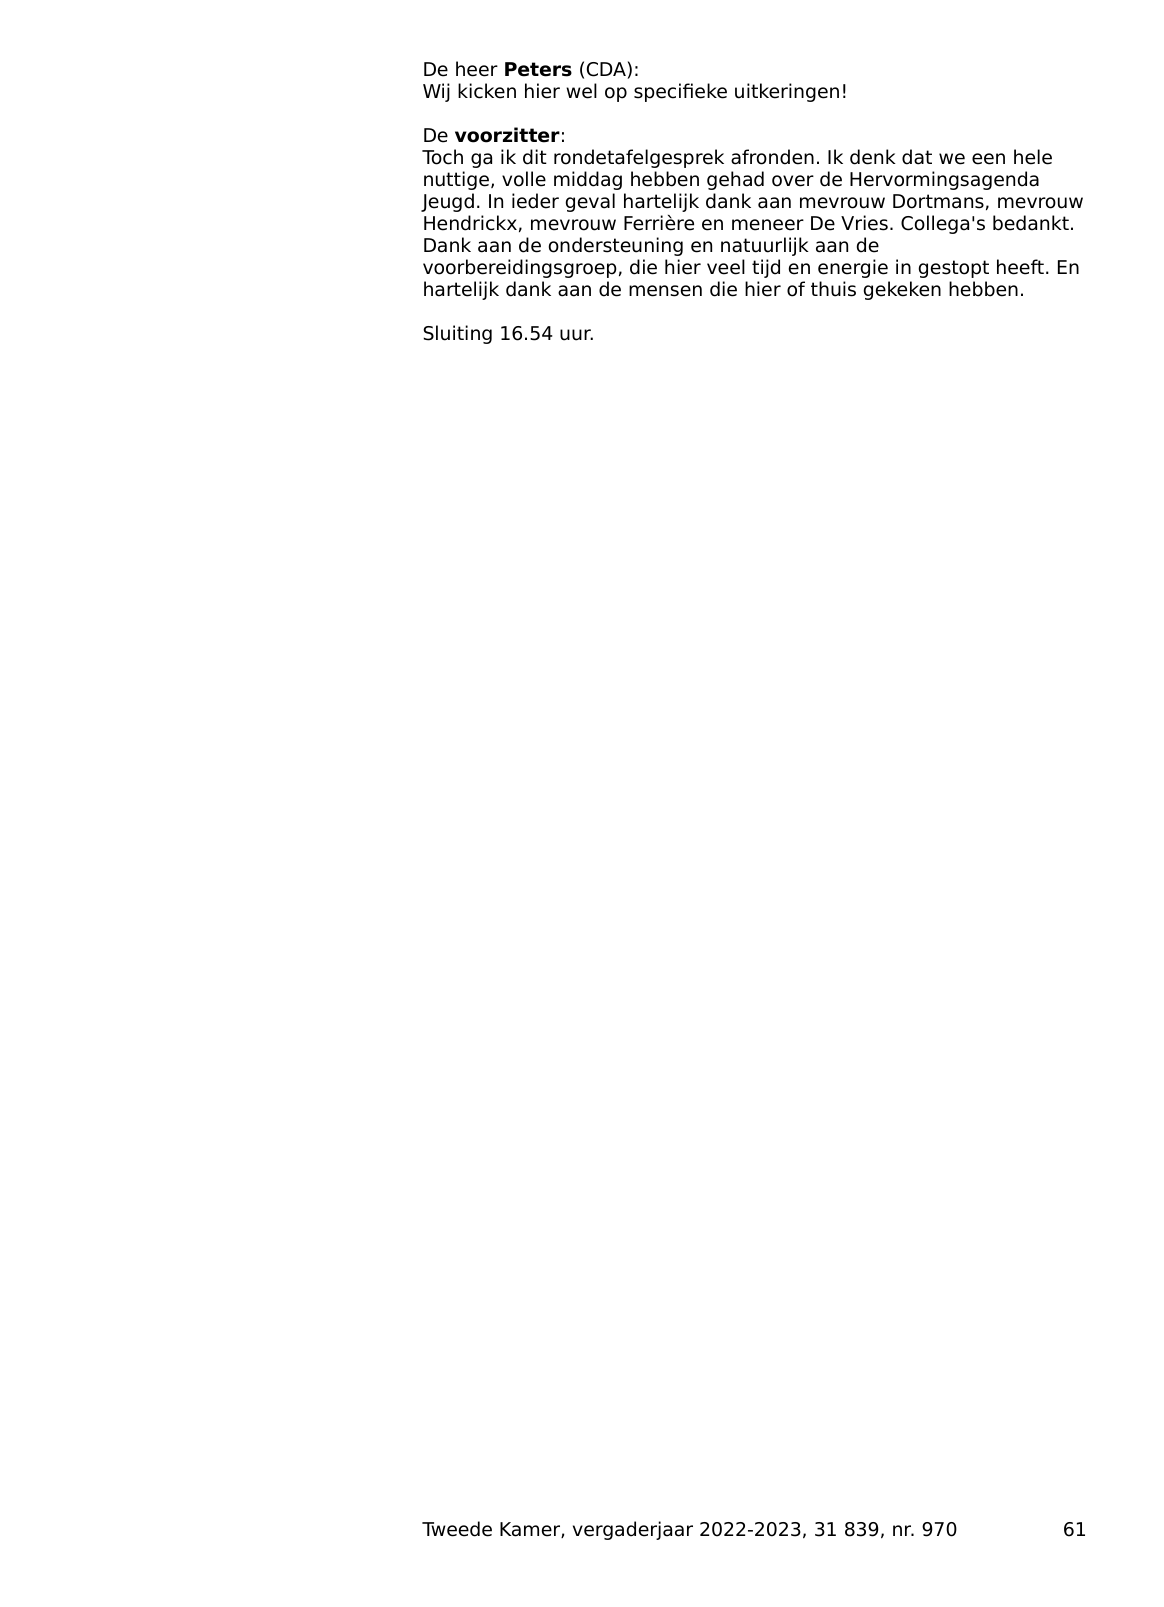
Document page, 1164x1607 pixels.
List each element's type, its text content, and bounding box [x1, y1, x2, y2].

text Wij kicken hier wel op specifieke uitkeringen! [422, 81, 1087, 103]
text Sluiting 16.54 uur. [422, 323, 1087, 345]
text De voorzitter: [422, 125, 1087, 147]
text De heer Peters (CDA): [422, 59, 1087, 81]
text Toch ga ik dit rondetafelgesprek afronden. Ik denk dat we een hele nuttige, volle middag hebben gehad over de Hervormingsagenda Jeugd. In ieder geval hartelijk dank aan mevrouw Dortmans, mevrouw Hendrickx, mevrouw Ferrière en meneer De Vries. Collega's bedankt. Dank aan de ondersteuning en natuurlijk aan de voorbereidingsgroep, die hier veel tijd en energie in gestopt heeft. En hartelijk dank aan de mensen die hier of thuis gekeken hebben. [422, 147, 1087, 301]
